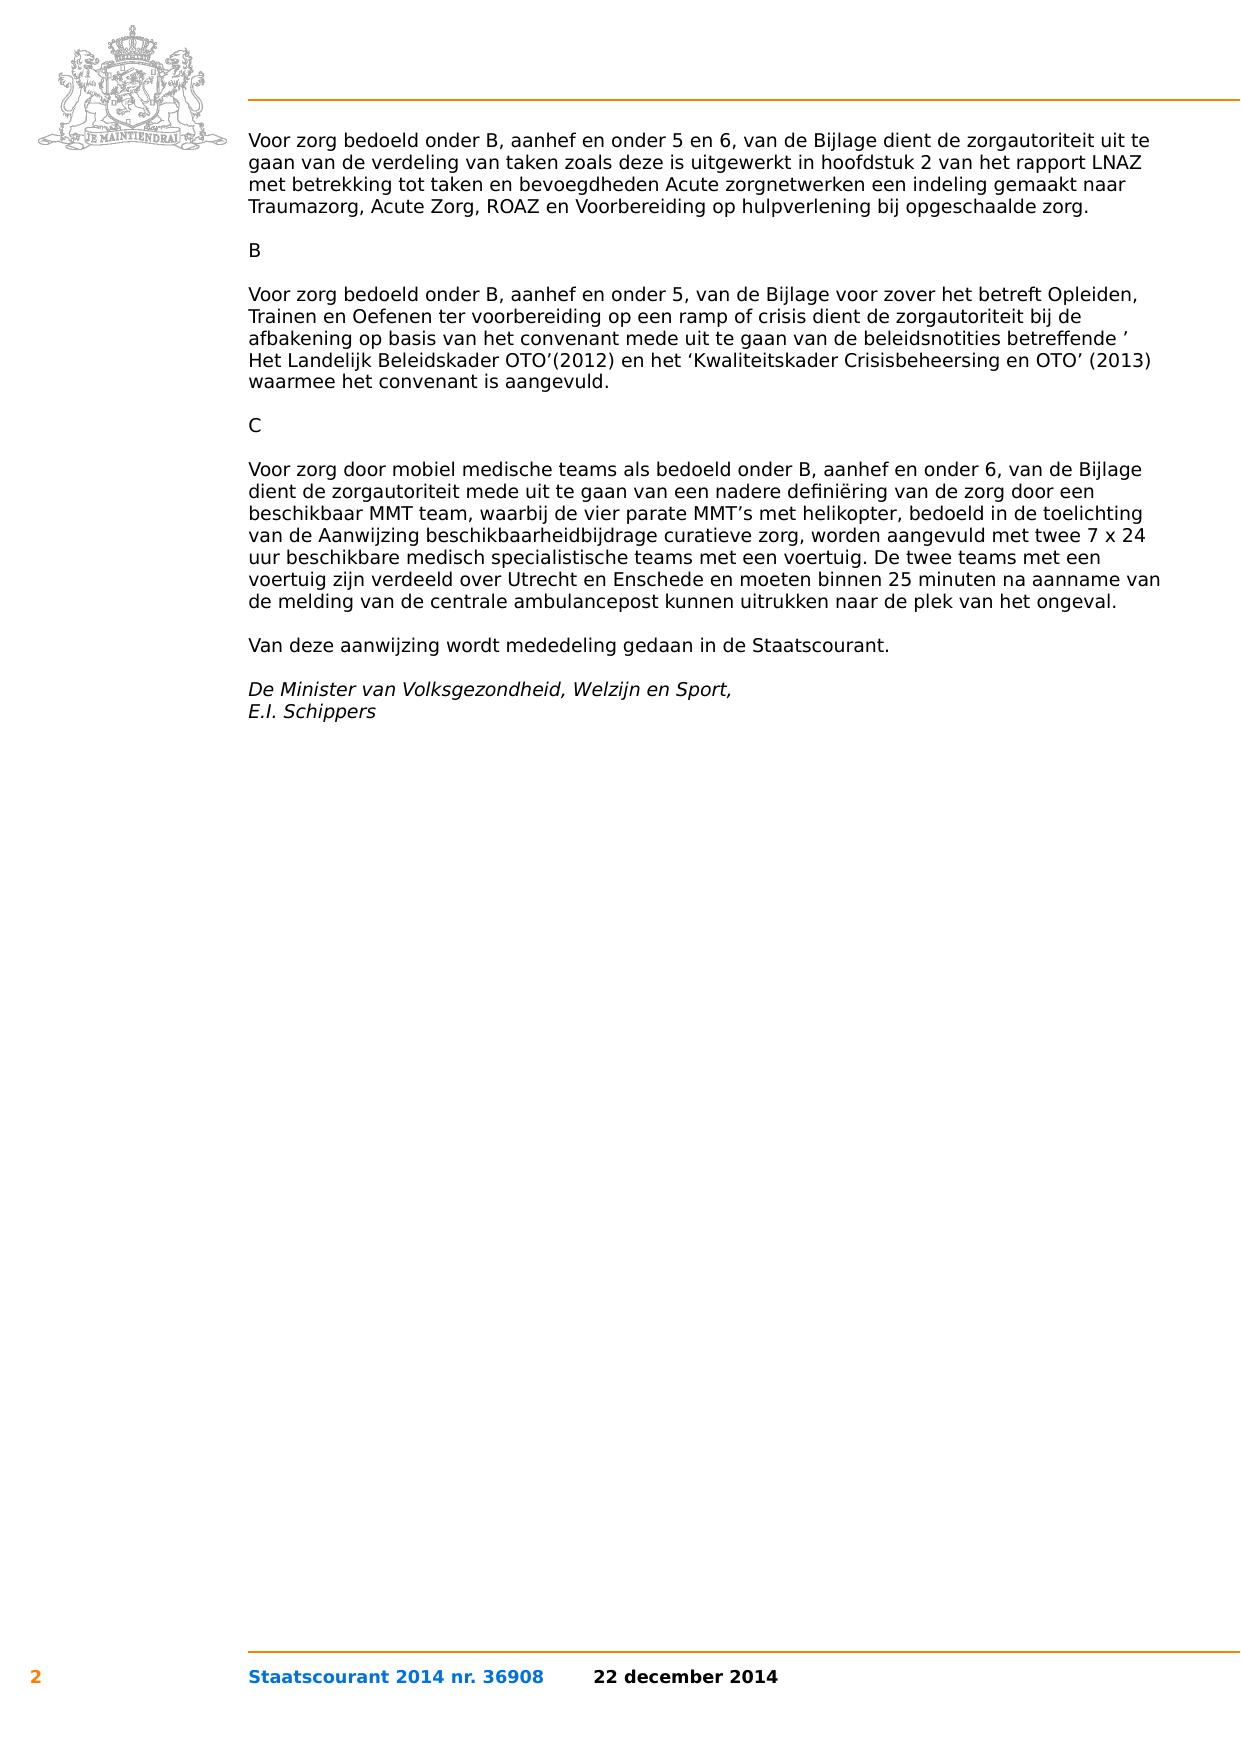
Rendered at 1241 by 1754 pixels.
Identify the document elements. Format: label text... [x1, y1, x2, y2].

text Voor zorg bedoeld onder B, aanhef en onder 5 en 6, van de Bijlage dient de zorgautoriteit uit te gaan van de verdeling van taken zoals deze is uitgewerkt in hoofdstuk 2 van het rapport LNAZ met betrekking tot taken en bevoegdheden Acute zorgnetwerken een indeling gemaakt naar Traumazorg, Acute Zorg, ROAZ en Voorbereiding op hulpverlening bij opgeschaalde zorg. [248, 130, 1163, 218]
text Voor zorg door mobiel medische teams als bedoeld onder B, aanhef en onder 6, van de Bijlage dient de zorgautoriteit mede uit te gaan van een nadere definiëring van de zorg door een beschikbaar MMT team, waarbij de vier parate MMT’s met helikopter, bedoeld in de toelichting van de Aanwijzing beschikbaarheidbijdrage curatieve zorg, worden aangevuld met twee 7 x 24 uur beschikbare medisch specialistische teams met een voertuig. De twee teams met een voertuig zijn verdeeld over Utrecht en Enschede en moeten binnen 25 minuten na aanname van de melding van de centrale ambulancepost kunnen uitrukken naar de plek van het ongeval. [248, 459, 1163, 613]
text Voor zorg bedoeld onder B, aanhef en onder 5, van de Bijlage voor zover het betreft Opleiden, Trainen en Oefenen ter voorbereiding op een ramp of crisis dient de zorgautoriteit bij de afbakening op basis van het convenant mede uit te gaan van de beleidsnotities betreffende ’ Het Landelijk Beleidskader OTO’(2012) en het ‘Kwaliteitskader Crisisbeheersing en OTO’ (2013) waarmee het convenant is aangevuld. [248, 283, 1163, 393]
text Van deze aanwijzing wordt mededeling gedaan in de Staatscourant. [248, 635, 1163, 657]
text B [248, 240, 1163, 262]
text De Minister van Volksgezondheid, Welzijn en Sport, E.I. Schippers [248, 679, 1163, 723]
picture [38, 25, 227, 150]
text C [248, 415, 1163, 437]
